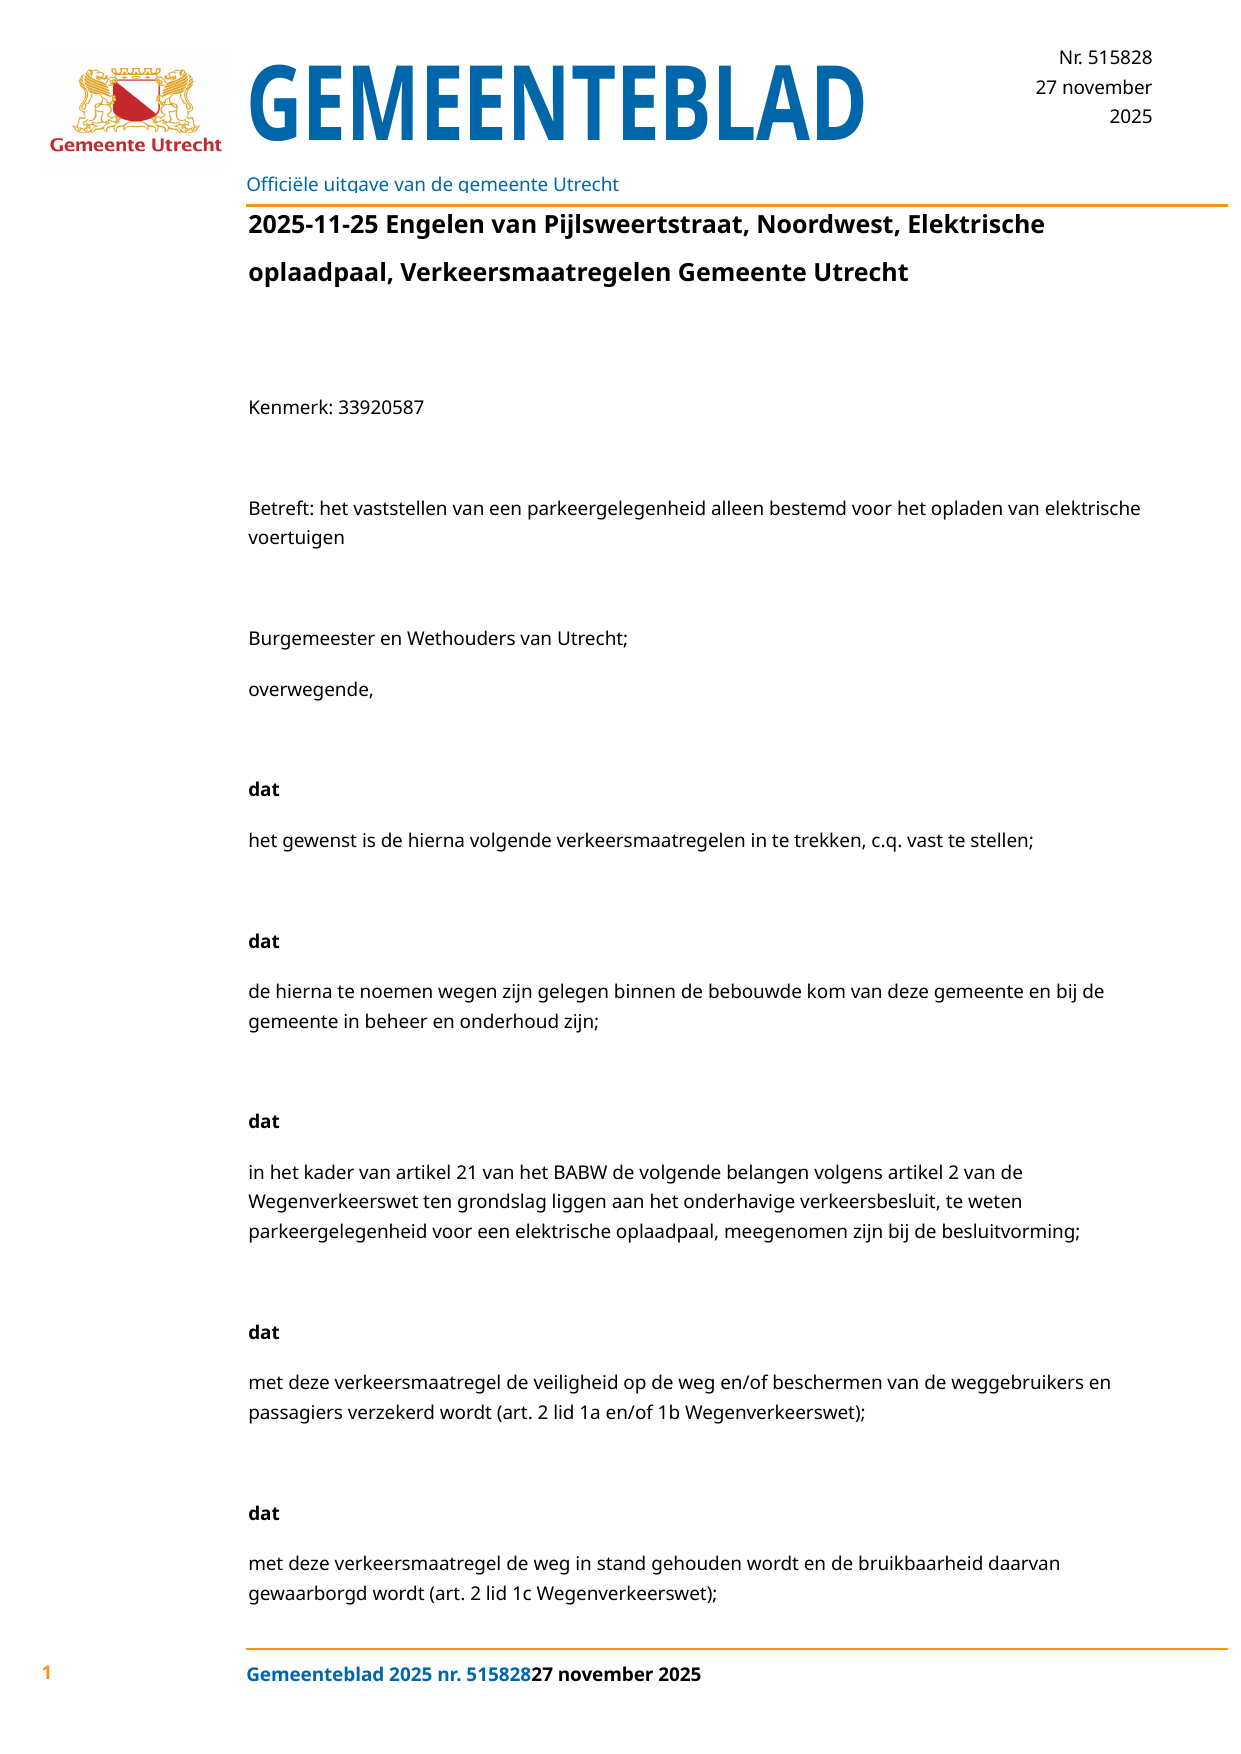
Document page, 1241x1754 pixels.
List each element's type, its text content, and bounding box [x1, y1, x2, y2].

text dat [248, 1500, 1152, 1526]
text in het kader van artikel 21 van het BABW de volgende belangen volgens artikel 2 van de Wegenverkeerswet ten grondslag liggen aan het onderhavige verkeersbesluit, te weten parkeergelegenheid voor een elektrische oplaadpaal, meegenomen zijn bij de besluitvorming; [248, 1159, 1152, 1244]
text overwegende, [248, 676, 1152, 701]
text dat [248, 1319, 1152, 1345]
text met deze verkeersmaatregel de weg in stand gehouden wordt en de bruikbaarheid daarvan gewaarborgd wordt (art. 2 lid 1c Wegenverkeerswet); [248, 1550, 1152, 1606]
text dat [248, 777, 1152, 802]
text Betreft: het vaststellen van een parkeergelegenheid alleen bestemd voor het opladen van elektrische voertuigen [248, 495, 1152, 550]
text Kenmerk: 33920587 [248, 394, 1152, 420]
text Burgemeester en Wethouders van Utrecht; [248, 625, 1152, 651]
text de hierna te noemen wegen zijn gelegen binnen de bebouwde kom van deze gemeente en bij de gemeente in beheer en onderhoud zijn; [248, 978, 1152, 1033]
text 2025-11-25 Engelen van Pijlsweertstraat, Noordwest, Elektrische oplaadpaal, Verkeersmaatregelen Gemeente Utrecht [248, 207, 1152, 288]
text dat [248, 1109, 1152, 1134]
text met deze verkeersmaatregel de veiligheid op de weg en/of beschermen van de weggebruikers en passagiers verzekerd wordt (art. 2 lid 1a en/of 1b Wegenverkeerswet); [248, 1369, 1152, 1425]
text het gewenst is de hierna volgende verkeersmaatregelen in te trekken, c.q. vast te stellen; [248, 827, 1152, 853]
picture [41, 47, 231, 172]
text dat [248, 928, 1152, 953]
